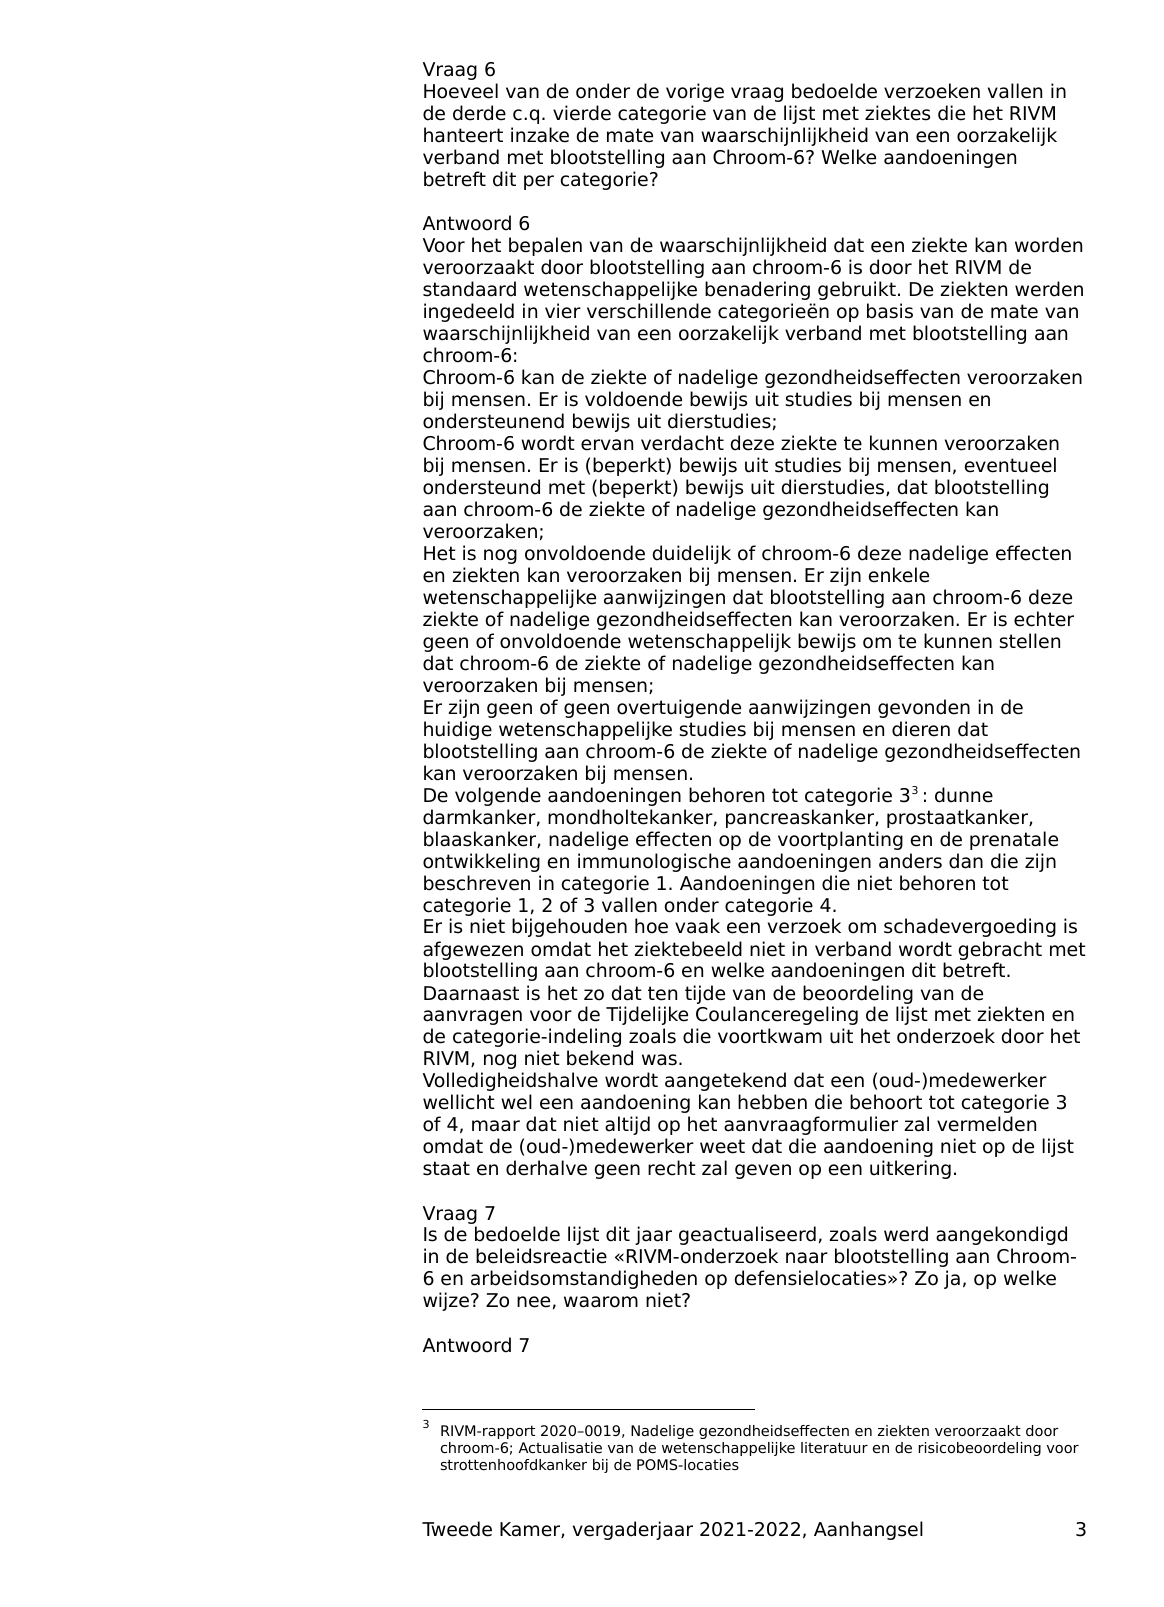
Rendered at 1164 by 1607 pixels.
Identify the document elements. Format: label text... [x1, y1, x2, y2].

text Is de bedoelde lijst dit jaar geactualiseerd, zoals werd aangekondigd in de beleidsreactie «RIVM-onderzoek naar blootstelling aan Chroom-6 en arbeidsomstandigheden op defensielocaties»? Zo ja, op welke wijze? Zo nee, waarom niet? [422, 1224, 1087, 1312]
text RIVM-rapport 2020–0019, Nadelige gezondheidseffecten en ziekten veroorzaakt door chroom-6; Actualisatie van de wetenschappelijke literatuur en de risicobeoordeling voor strottenhoofdkanker bij de POMS-locaties [422, 1418, 1087, 1474]
text Het is nog onvoldoende duidelijk of chroom-6 deze nadelige effecten en ziekten kan veroorzaken bij mensen. Er zijn enkele wetenschappelijke aanwijzingen dat blootstelling aan chroom-6 deze ziekte of nadelige gezondheidseffecten kan veroorzaken. Er is echter geen of onvoldoende wetenschappelijk bewijs om te kunnen stellen dat chroom-6 de ziekte of nadelige gezondheidseffecten kan veroorzaken bij mensen; [422, 543, 1087, 697]
text Volledigheidshalve wordt aangetekend dat een (oud-)medewerker wellicht wel een aandoening kan hebben die behoort tot categorie 3 of 4, maar dat niet altijd op het aanvraagformulier zal vermelden omdat de (oud-)medewerker weet dat die aandoening niet op de lijst staat en derhalve geen recht zal geven op een uitkering. [422, 1070, 1087, 1180]
text Vraag 6 [422, 59, 1087, 81]
text Hoeveel van de onder de vorige vraag bedoelde verzoeken vallen in de derde c.q. vierde categorie van de lijst met ziektes die het RIVM hanteert inzake de mate van waarschijnlijkheid van een oorzakelijk verband met blootstelling aan Chroom-6? Welke aandoeningen betreft dit per categorie? [422, 81, 1087, 191]
text De volgende aandoeningen behoren tot categorie 3: dunne darmkanker, mondholtekanker, pancreaskanker, prostaatkanker, blaaskanker, nadelige effecten op de voortplanting en de prenatale ontwikkeling en immunologische aandoeningen anders dan die zijn beschreven in categorie 1. Aandoeningen die niet behoren tot categorie 1, 2 of 3 vallen onder categorie 4. [422, 784, 1087, 916]
text Chroom-6 wordt ervan verdacht deze ziekte te kunnen veroorzaken bij mensen. Er is (beperkt) bewijs uit studies bij mensen, eventueel ondersteund met (beperkt) bewijs uit dierstudies, dat blootstelling aan chroom-6 de ziekte of nadelige gezondheidseffecten kan veroorzaken; [422, 433, 1087, 543]
text Er zijn geen of geen overtuigende aanwijzingen gevonden in de huidige wetenschappelijke studies bij mensen en dieren dat blootstelling aan chroom-6 de ziekte of nadelige gezondheidseffecten kan veroorzaken bij mensen. [422, 697, 1087, 784]
text Antwoord 7 [422, 1334, 1087, 1356]
text Antwoord 6 [422, 213, 1087, 235]
text Vraag 7 [422, 1202, 1087, 1224]
text Er is niet bijgehouden hoe vaak een verzoek om schadevergoeding is afgewezen omdat het ziektebeeld niet in verband wordt gebracht met blootstelling aan chroom-6 en welke aandoeningen dit betreft. Daarnaast is het zo dat ten tijde van de beoordeling van de aanvragen voor de Tijdelijke Coulanceregeling de lijst met ziekten en de categorie-indeling zoals die voortkwam uit het onderzoek door het RIVM, nog niet bekend was. [422, 916, 1087, 1070]
text Voor het bepalen van de waarschijnlijkheid dat een ziekte kan worden veroorzaakt door blootstelling aan chroom-6 is door het RIVM de standaard wetenschappelijke benadering gebruikt. De ziekten werden ingedeeld in vier verschillende categorieën op basis van de mate van waarschijnlijkheid van een oorzakelijk verband met blootstelling aan chroom-6: [422, 235, 1087, 367]
text Chroom-6 kan de ziekte of nadelige gezondheidseffecten veroorzaken bij mensen. Er is voldoende bewijs uit studies bij mensen en ondersteunend bewijs uit dierstudies; [422, 367, 1087, 433]
